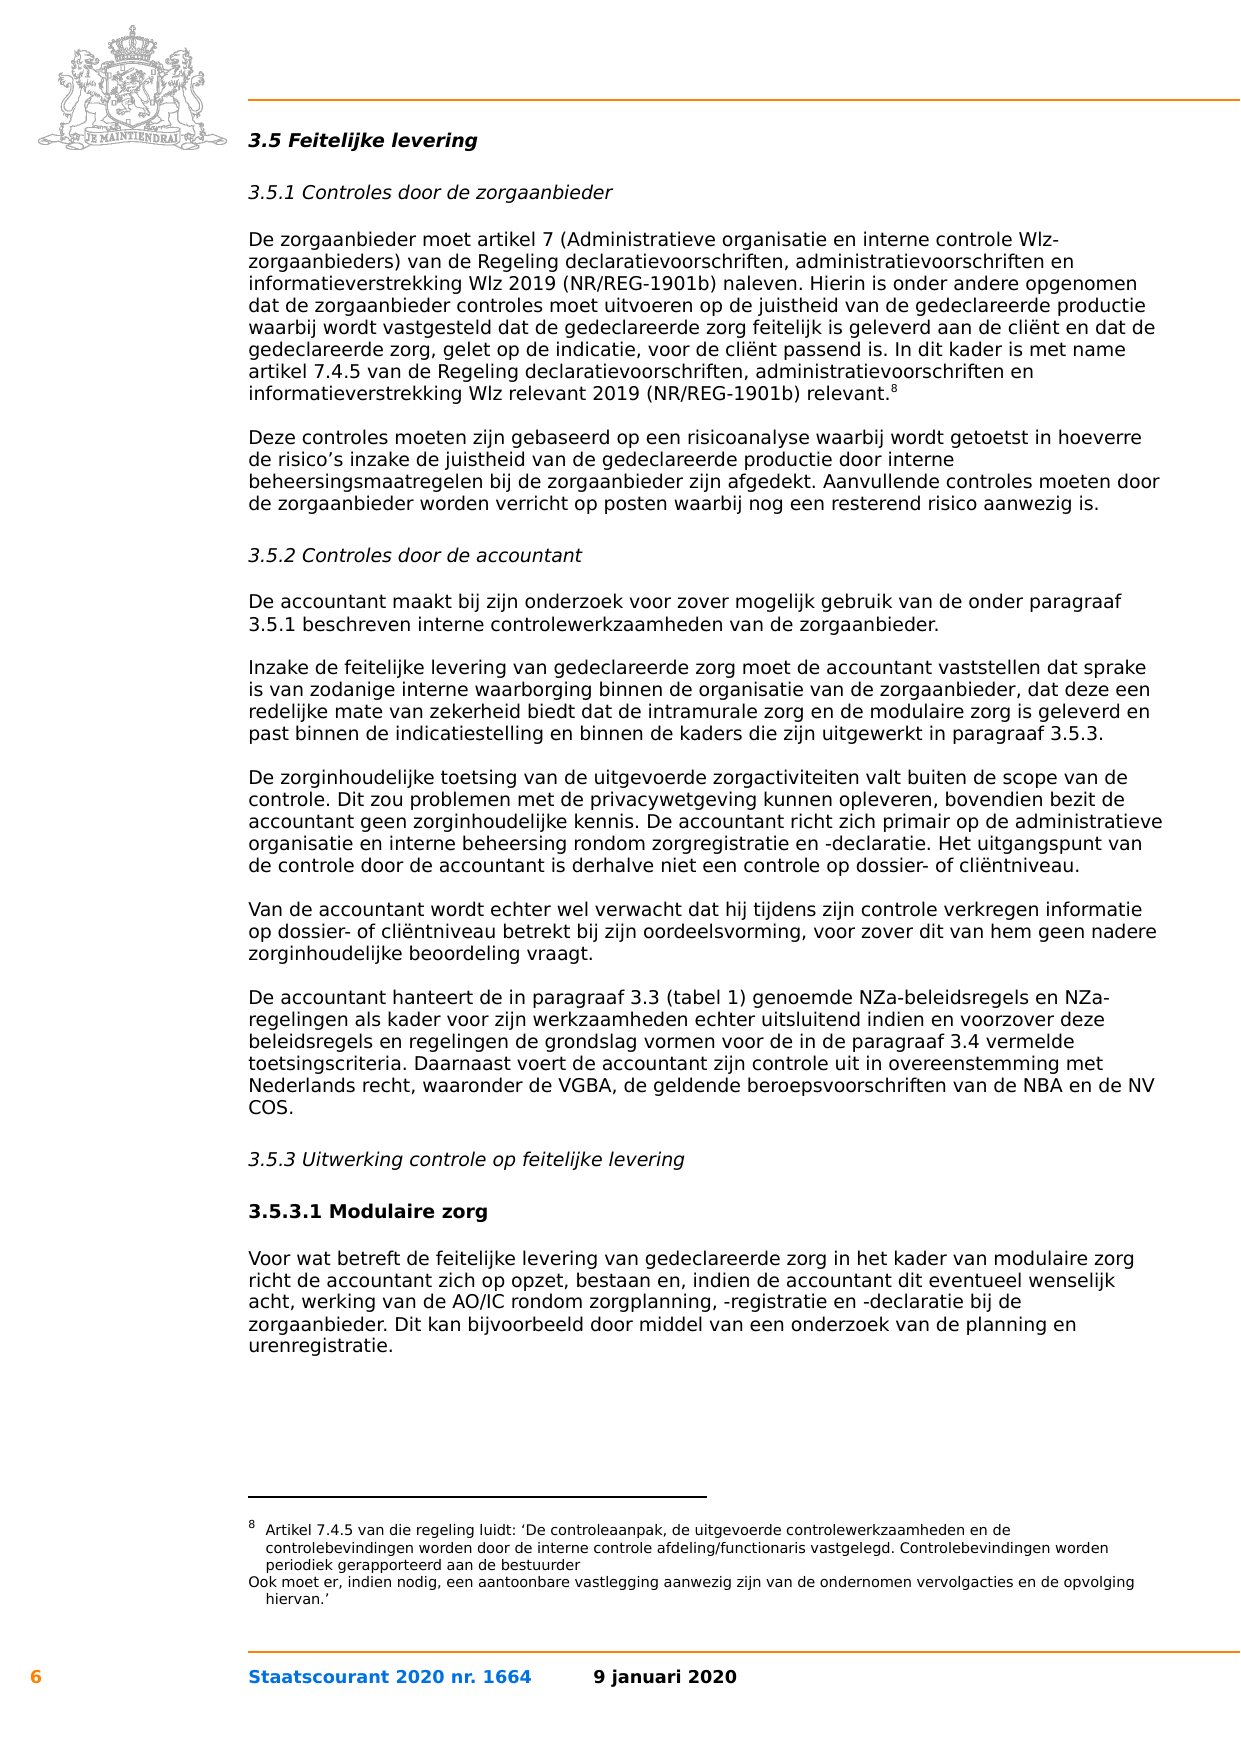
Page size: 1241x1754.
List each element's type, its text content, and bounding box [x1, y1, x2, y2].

text De accountant hanteert de in paragraaf 3.3 (tabel 1) genoemde NZa-beleidsregels en NZa-regelingen als kader voor zijn werkzaamheden echter uitsluitend indien en voorzover deze beleidsregels en regelingen de grondslag vormen voor de in de paragraaf 3.4 vermelde toetsingscriteria. Daarnaast voert de accountant zijn controle uit in overeenstemming met Nederlands recht, waaronder de VGBA, de geldende beroepsvoorschriften van de NBA en de NV COS. [248, 987, 1163, 1118]
text De zorginhoudelijke toetsing van de uitgevoerde zorgactiviteiten valt buiten de scope van de controle. Dit zou problemen met de privacywetgeving kunnen opleveren, bovendien bezit de accountant geen zorginhoudelijke kennis. De accountant richt zich primair op de administratieve organisatie en interne beheersing rondom zorgregistratie en -declaratie. Het uitgangspunt van de controle door de accountant is derhalve niet een controle op dossier- of cliëntniveau. [248, 767, 1163, 877]
subtitle 3.5.1 Controles door de zorgaanbieder [248, 182, 1163, 204]
subtitle 3.5 Feitelijke levering [248, 130, 1163, 152]
subtitle 3.5.3.1 Modulaire zorg [248, 1201, 1163, 1222]
text Ook moet er, indien nodig, een aantoonbare vastlegging aanwezig zijn van de ondernomen vervolgacties en de opvolging hiervan.’ [248, 1574, 1163, 1608]
subtitle 3.5.3 Uitwerking controle op feitelijke levering [248, 1148, 1163, 1171]
text De accountant maakt bij zijn onderzoek voor zover mogelijk gebruik van de onder paragraaf 3.5.1 beschreven interne controlewerkzaamheden van de zorgaanbieder. [248, 591, 1163, 635]
picture [38, 25, 227, 150]
text Deze controles moeten zijn gebaseerd op een risicoanalyse waarbij wordt getoetst in hoeverre de risico’s inzake de juistheid van de gedeclareerde productie door interne beheersingsmaatregelen bij de zorgaanbieder zijn afgedekt. Aanvullende controles moeten door de zorgaanbieder worden verricht op posten waarbij nog een resterend risico aanwezig is. [248, 427, 1163, 514]
subtitle 3.5.2 Controles door de accountant [248, 544, 1163, 566]
text Voor wat betreft de feitelijke levering van gedeclareerde zorg in het kader van modulaire zorg richt de accountant zich op opzet, bestaan en, indien de accountant dit eventueel wenselijk acht, werking van de AO/IC rondom zorgplanning, -registratie en -declaratie bij de zorgaanbieder. Dit kan bijvoorbeeld door middel van een onderzoek van de planning en urenregistratie. [248, 1247, 1163, 1357]
text Van de accountant wordt echter wel verwacht dat hij tijdens zijn controle verkregen informatie op dossier- of cliëntniveau betrekt bij zijn oordeelsvorming, voor zover dit van hem geen nadere zorginhoudelijke beoordeling vraagt. [248, 899, 1163, 965]
text De zorgaanbieder moet artikel 7 (Administratieve organisatie en interne controle Wlz-zorgaanbieders) van de Regeling declaratievoorschriften, administratievoorschriften en informatieverstrekking Wlz 2019 (NR/REG-1901b) naleven. Hierin is onder andere opgenomen dat de zorgaanbieder controles moet uitvoeren op de juistheid van de gedeclareerde productie waarbij wordt vastgesteld dat de gedeclareerde zorg feitelijk is geleverd aan de cliënt en dat de gedeclareerde zorg, gelet op de indicatie, voor de cliënt passend is. In dit kader is met name artikel 7.4.5 van de Regeling declaratievoorschriften, administratievoorschriften en informatieverstrekking Wlz relevant 2019 (NR/REG-1901b) relevant. [248, 229, 1163, 405]
text Inzake de feitelijke levering van gedeclareerde zorg moet de accountant vaststellen dat sprake is van zodanige interne waarborging binnen de organisatie van de zorgaanbieder, dat deze een redelijke mate van zekerheid biedt dat de intramurale zorg en de modulaire zorg is geleverd en past binnen de indicatiestelling en binnen de kaders die zijn uitgewerkt in paragraaf 3.5.3. [248, 657, 1163, 745]
text Artikel 7.4.5 van die regeling luidt: ‘De controleaanpak, de uitgevoerde controlewerkzaamheden en de controlebevindingen worden door de interne controle afdeling/functionaris vastgelegd. Controlebevindingen worden periodiek gerapporteerd aan de bestuurder [248, 1518, 1163, 1574]
